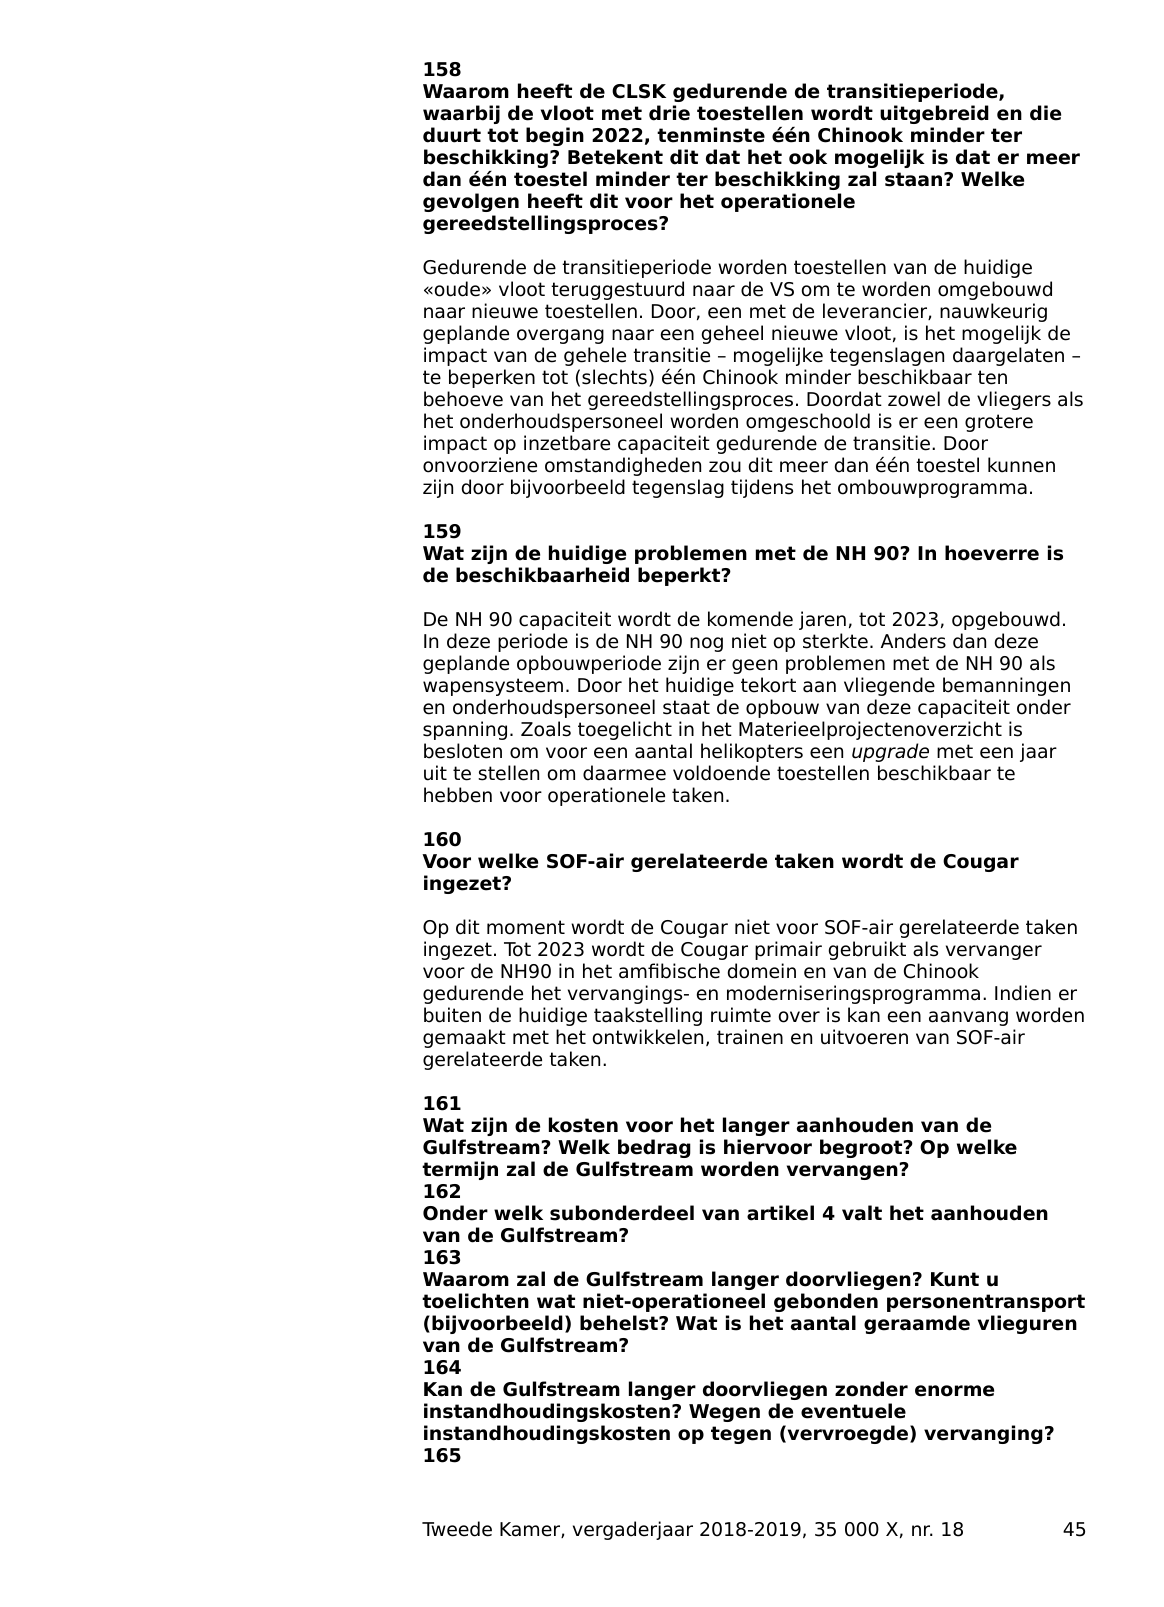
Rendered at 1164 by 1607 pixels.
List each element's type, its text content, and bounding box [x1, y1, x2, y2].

text 165 [422, 1445, 1087, 1467]
text Wat zijn de kosten voor het langer aanhouden van de Gulfstream? Welk bedrag is hiervoor begroot? Op welke termijn zal de Gulfstream worden vervangen? [422, 1115, 1087, 1181]
text 163 [422, 1247, 1087, 1269]
text 162 [422, 1181, 1087, 1203]
text 159 [422, 521, 1087, 543]
text Voor welke SOF-air gerelateerde taken wordt de Cougar ingezet? [422, 851, 1087, 895]
text Op dit moment wordt de Cougar niet voor SOF-air gerelateerde taken ingezet. Tot 2023 wordt de Cougar primair gebruikt als vervanger voor de NH90 in het amfibische domein en van de Chinook gedurende het vervangings- en moderniseringsprogramma. Indien er buiten de huidige taakstelling ruimte over is kan een aanvang worden gemaakt met het ontwikkelen, trainen en uitvoeren van SOF-air gerelateerde taken. [422, 917, 1087, 1071]
text Wat zijn de huidige problemen met de NH 90? In hoeverre is de beschikbaarheid beperkt? [422, 543, 1087, 587]
text 160 [422, 829, 1087, 851]
text 164 [422, 1357, 1087, 1379]
text 158 [422, 59, 1087, 81]
text 161 [422, 1093, 1087, 1115]
text De NH 90 capaciteit wordt de komende jaren, tot 2023, opgebouwd. In deze periode is de NH 90 nog niet op sterkte. Anders dan deze geplande opbouwperiode zijn er geen problemen met de NH 90 als wapensysteem. Door het huidige tekort aan vliegende bemanningen en onderhoudspersoneel staat de opbouw van deze capaciteit onder spanning. Zoals toegelicht in het Materieelprojectenoverzicht is besloten om voor een aantal helikopters een upgrade met een jaar uit te stellen om daarmee voldoende toestellen beschikbaar te hebben voor operationele taken. [422, 609, 1087, 807]
text Onder welk subonderdeel van artikel 4 valt het aanhouden van de Gulfstream? [422, 1203, 1087, 1247]
text Kan de Gulfstream langer doorvliegen zonder enorme instandhoudingskosten? Wegen de eventuele instandhoudingskosten op tegen (vervroegde) vervanging? [422, 1379, 1087, 1445]
text Gedurende de transitieperiode worden toestellen van de huidige «oude» vloot teruggestuurd naar de VS om te worden omgebouwd naar nieuwe toestellen. Door, een met de leverancier, nauwkeurig geplande overgang naar een geheel nieuwe vloot, is het mogelijk de impact van de gehele transitie – mogelijke tegenslagen daargelaten – te beperken tot (slechts) één Chinook minder beschikbaar ten behoeve van het gereedstellingsproces. Doordat zowel de vliegers als het onderhoudspersoneel worden omgeschoold is er een grotere impact op inzetbare capaciteit gedurende de transitie. Door onvoorziene omstandigheden zou dit meer dan één toestel kunnen zijn door bijvoorbeeld tegenslag tijdens het ombouwprogramma. [422, 257, 1087, 499]
text Waarom heeft de CLSK gedurende de transitieperiode, waarbij de vloot met drie toestellen wordt uitgebreid en die duurt tot begin 2022, tenminste één Chinook minder ter beschikking? Betekent dit dat het ook mogelijk is dat er meer dan één toestel minder ter beschikking zal staan? Welke gevolgen heeft dit voor het operationele gereedstellingsproces? [422, 81, 1087, 235]
text Waarom zal de Gulfstream langer doorvliegen? Kunt u toelichten wat niet-operationeel gebonden personentransport (bijvoorbeeld) behelst? Wat is het aantal geraamde vlieguren van de Gulfstream? [422, 1269, 1087, 1357]
